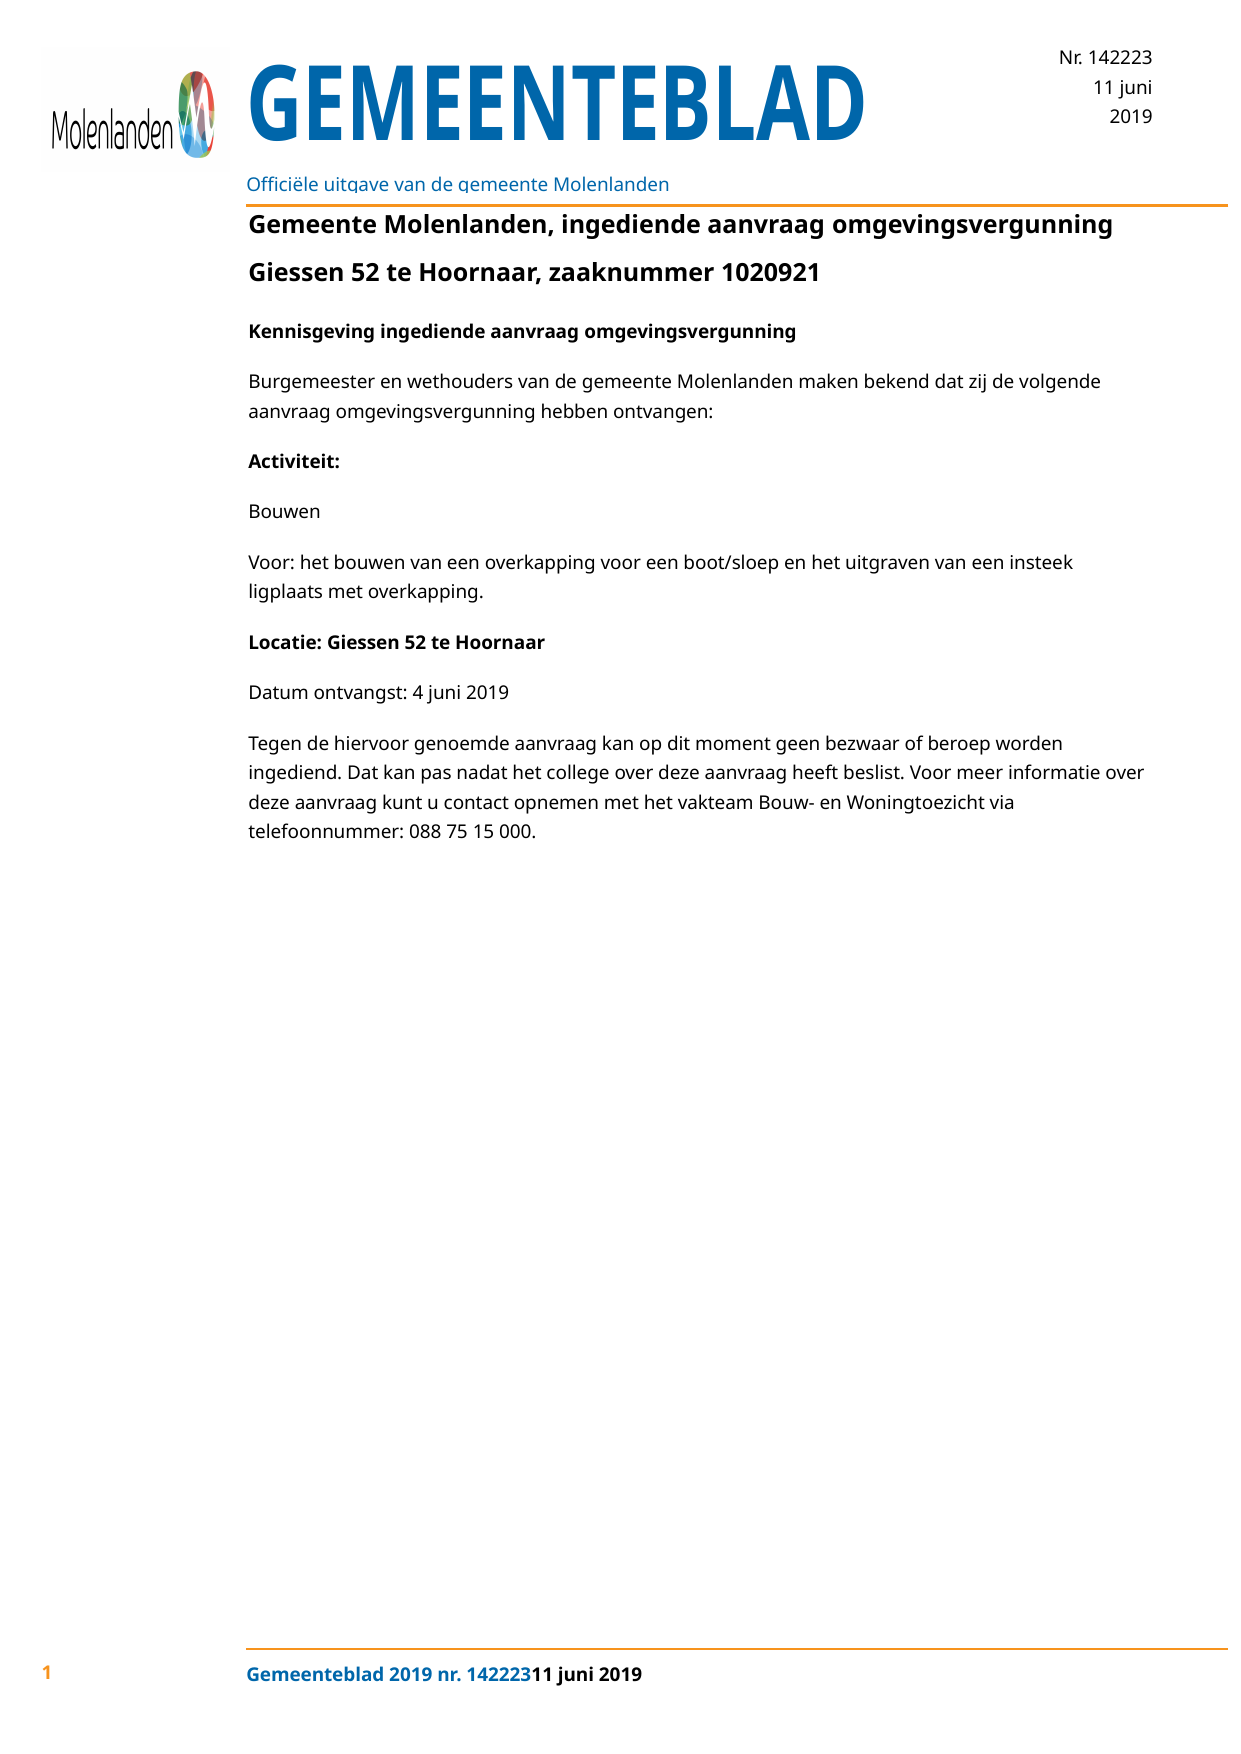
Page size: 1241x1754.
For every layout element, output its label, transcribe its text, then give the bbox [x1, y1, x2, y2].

text Tegen de hiervoor genoemde aanvraag kan op dit moment geen bezwaar of beroep worden ingediend. Dat kan pas nadat het college over deze aanvraag heeft beslist. Voor meer informatie over deze aanvraag kunt u contact opnemen met het vakteam Bouw- en Woningtoezicht via telefoonnummer: 088 75 15 000. [248, 730, 1152, 844]
text Activiteit: [248, 448, 1152, 474]
text Voor: het bouwen van een overkapping voor een boot/sloep en het uitgraven van een insteek ligplaats met overkapping. [248, 549, 1152, 604]
text Burgemeester en wethouders van de gemeente Molenlanden maken bekend dat zij de volgende aanvraag omgevingsvergunning hebben ontvangen: [248, 368, 1152, 424]
picture [41, 47, 231, 172]
text Kennisgeving ingediende aanvraag omgevingsvergunning [248, 318, 1152, 344]
text Gemeente Molenlanden, ingediende aanvraag omgevingsvergunning Giessen 52 te Hoornaar, zaaknummer 1020921 [248, 207, 1152, 288]
text Locatie: Giessen 52 te Hoornaar [248, 629, 1152, 655]
text Bouwen [248, 499, 1152, 524]
text Datum ontvangst: 4 juni 2019 [248, 679, 1152, 705]
